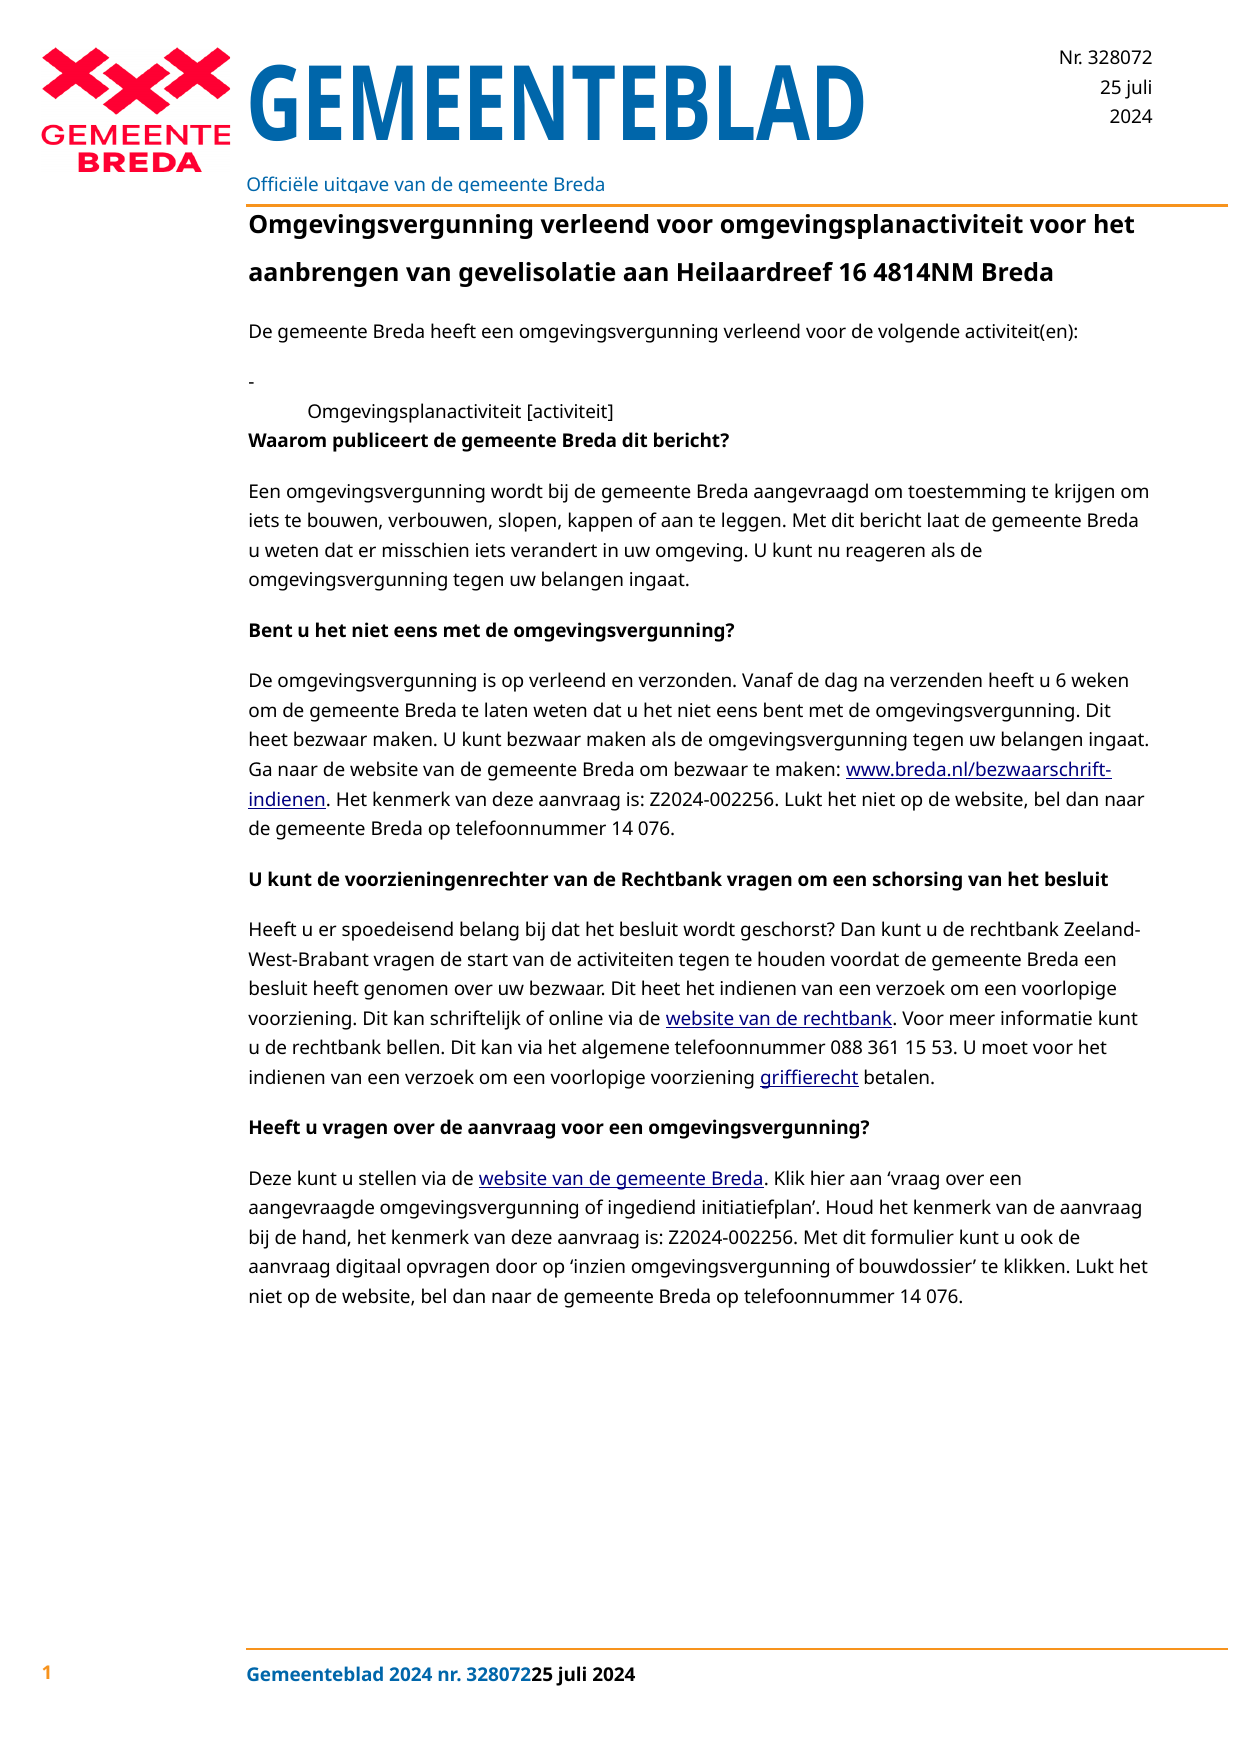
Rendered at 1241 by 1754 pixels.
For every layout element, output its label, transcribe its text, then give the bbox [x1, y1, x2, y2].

text Omgevingsvergunning verleend voor omgevingsplanactiviteit voor het aanbrengen van gevelisolatie aan Heilaardreef 16 4814NM Breda [248, 207, 1152, 288]
text Een omgevingsvergunning wordt bij de gemeente Breda aangevraagd om toestemming te krijgen om iets te bouwen, verbouwen, slopen, kappen of aan te leggen. Met dit bericht laat de gemeente Breda u weten dat er misschien iets verandert in uw omgeving. U kunt nu reageren als de omgevingsvergunning tegen uw belangen ingaat. [248, 478, 1152, 592]
picture [41, 47, 231, 172]
text U kunt de voorzieningenrechter van de Rechtbank vragen om een schorsing van het besluit [248, 866, 1152, 892]
text Heeft u er spoedeisend belang bij dat het besluit wordt geschorst? Dan kunt u de rechtbank Zeeland-West-Brabant vragen de start van de activiteiten tegen te houden voordat de gemeente Breda een besluit heeft genomen over uw bezwaar. Dit heet het indienen van een verzoek om een voorlopige voorziening. Dit kan schriftelijk of online via de website van de rechtbank. Voor meer informatie kunt u de rechtbank bellen. Dit kan via het algemene telefoonnummer 088 361 15 53. U moet voor het indienen van een verzoek om een voorlopige voorziening griffierecht betalen. [248, 916, 1152, 1090]
text De gemeente Breda heeft een omgevingsvergunning verleend voor de volgende activiteit(en): [248, 318, 1152, 344]
text Heeft u vragen over de aanvraag voor een omgevingsvergunning? [248, 1114, 1152, 1140]
text Bent u het niet eens met de omgevingsvergunning? [248, 617, 1152, 643]
text De omgevingsvergunning is op verleend en verzonden. Vanaf de dag na verzenden heeft u 6 weken om de gemeente Breda te laten weten dat u het niet eens bent met de omgevingsvergunning. Dit heet bezwaar maken. U kunt bezwaar maken als de omgevingsvergunning tegen uw belangen ingaat. Ga naar de website van de gemeente Breda om bezwaar te maken: www.breda.nl/bezwaarschrift-indienen. Het kenmerk van deze aanvraag is: Z2024-002256. Lukt het niet op de website, bel dan naar de gemeente Breda op telefoonnummer 14 076. [248, 667, 1152, 841]
list Omgevingsplanactiviteit [activiteit] [248, 398, 1152, 424]
text Waarom publiceert de gemeente Breda dit bericht? [248, 427, 1152, 453]
text Deze kunt u stellen via de website van de gemeente Breda. Klik hier aan ‘vraag over een aangevraagde omgevingsvergunning of ingediend initiatiefplan’. Houd het kenmerk van de aanvraag bij de hand, het kenmerk van deze aanvraag is: Z2024-002256. Met dit formulier kunt u ook de aanvraag digitaal opvragen door op ‘inzien omgevingsvergunning of bouwdossier’ te klikken. Lukt het niet op de website, bel dan naar de gemeente Breda op telefoonnummer 14 076. [248, 1165, 1152, 1309]
